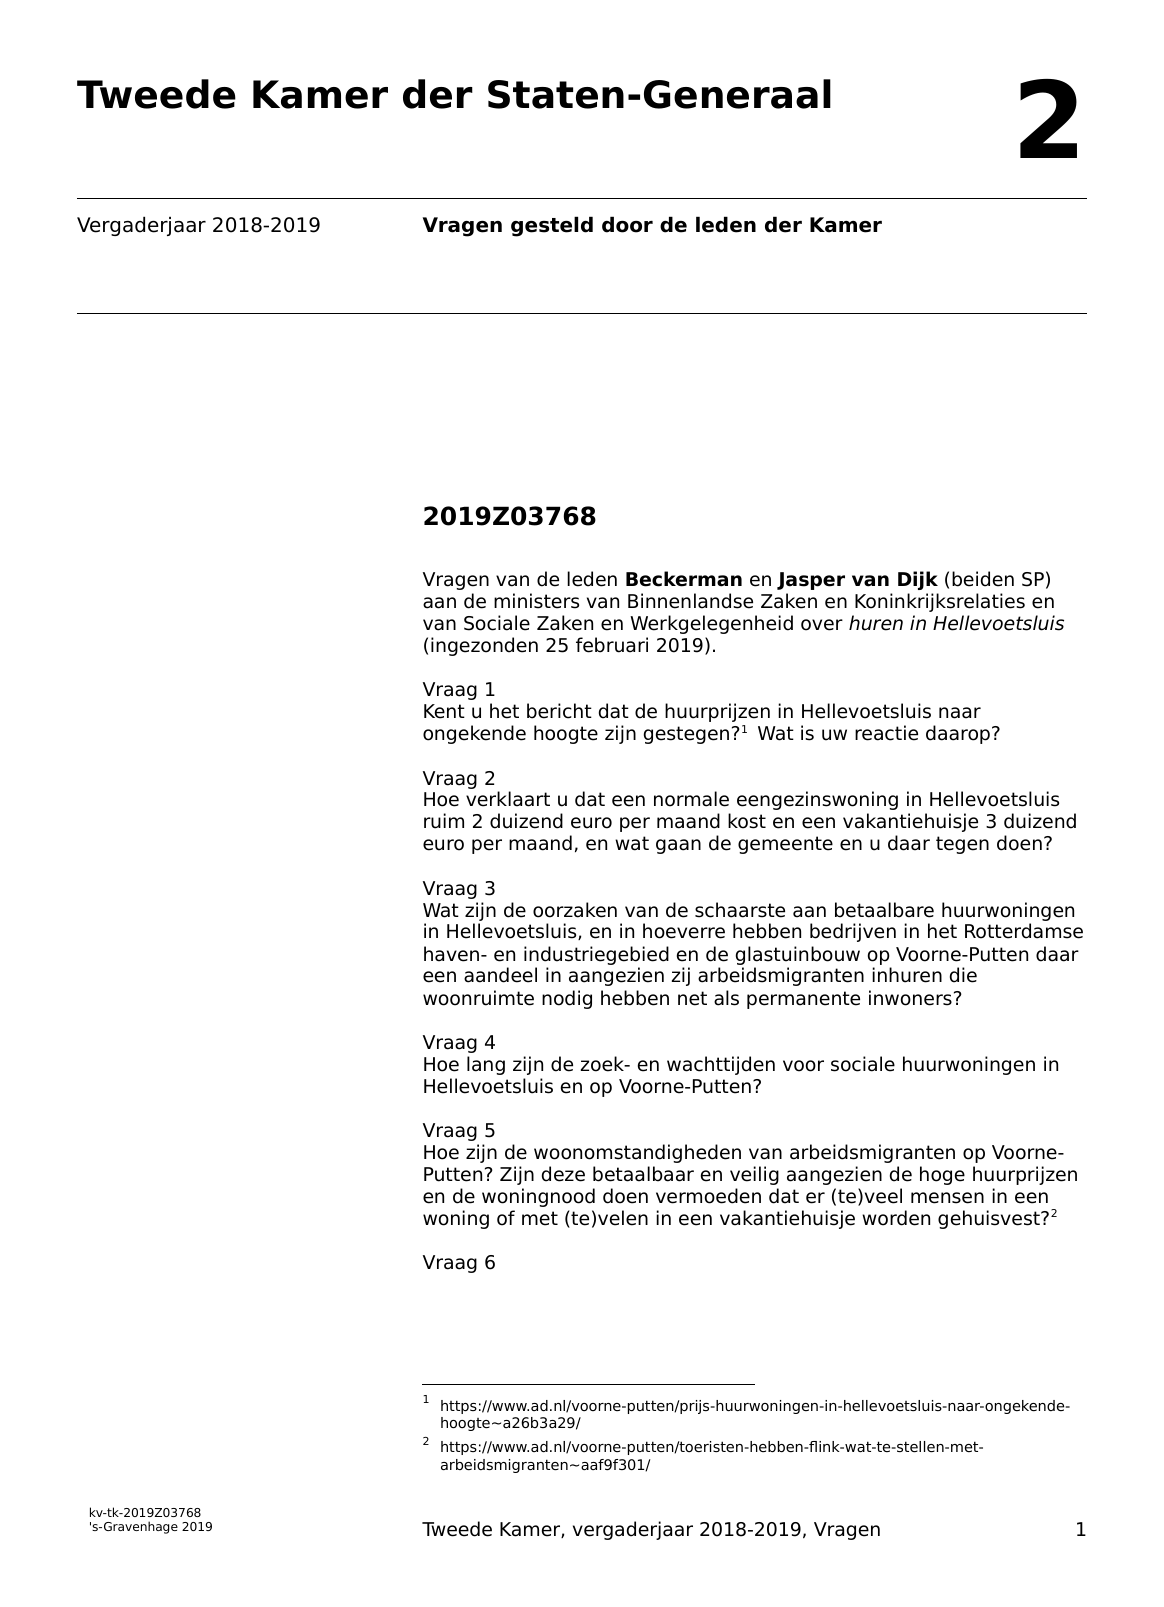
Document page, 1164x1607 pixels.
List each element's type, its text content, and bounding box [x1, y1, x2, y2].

text 2019Z03768 [422, 502, 1087, 531]
text Hoe lang zijn de zoek- en wachttijden voor sociale huurwoningen in Hellevoetsluis en op Voorne-Putten? [422, 1053, 1087, 1097]
text Vragen van de leden Beckerman en Jasper van Dijk (beiden SP) aan de ministers van Binnenlandse Zaken en Koninkrijksrelaties en van Sociale Zaken en Werkgelegenheid over huren in Hellevoetsluis (ingezonden 25 februari 2019). [422, 569, 1087, 657]
text kv-tk-2019Z03768 [88, 1506, 323, 1520]
text Vraag 1 [422, 679, 1087, 701]
text Wat zijn de oorzaken van de schaarste aan betaalbare huurwoningen in Hellevoetsluis, en in hoeverre hebben bedrijven in het Rotterdamse haven- en industriegebied en de glastuinbouw op Voorne-Putten daar een aandeel in aangezien zij arbeidsmigranten inhuren die woonruimte nodig hebben net als permanente inwoners? [422, 899, 1087, 1009]
text Vraag 4 [422, 1032, 1087, 1053]
text https://www.ad.nl/voorne-putten/toeristen-hebben-flink-wat-te-stellen-met-arbeidsmigranten~aaf9f301/ [422, 1435, 1087, 1474]
table_header 2 [886, 59, 1087, 198]
text 's-Gravenhage 2019 [88, 1520, 323, 1534]
text Vraag 3 [422, 877, 1087, 899]
text Hoe verklaart u dat een normale eengezinswoning in Hellevoetsluis ruim 2 duizend euro per maand kost en een vakantiehuisje 3 duizend euro per maand, en wat gaan de gemeente en u daar tegen doen? [422, 789, 1087, 855]
text Vraag 2 [422, 767, 1087, 789]
text Kent u het bericht dat de huurprijzen in Hellevoetsluis naar ongekende hoogte zijn gestegen? Wat is uw reactie daarop? [422, 701, 1087, 745]
text Vraag 6 [422, 1252, 1087, 1274]
text Vraag 5 [422, 1120, 1087, 1142]
text https://www.ad.nl/voorne-putten/prijs-huurwoningen-in-hellevoetsluis-naar-ongekende-hoogte~a26b3a29/ [422, 1393, 1087, 1432]
table_cell Vergaderjaar 2018-2019 [77, 199, 422, 313]
table_cell Vragen gesteld door de leden der Kamer [422, 199, 1087, 313]
table_header Tweede Kamer der Staten-Generaal [77, 59, 886, 198]
text Hoe zijn de woonomstandigheden van arbeidsmigranten op Voorne-Putten? Zijn deze betaalbaar en veilig aangezien de hoge huurprijzen en de woningnood doen vermoeden dat er (te)veel mensen in een woning of met (te)velen in een vakantiehuisje worden gehuisvest? [422, 1142, 1087, 1229]
